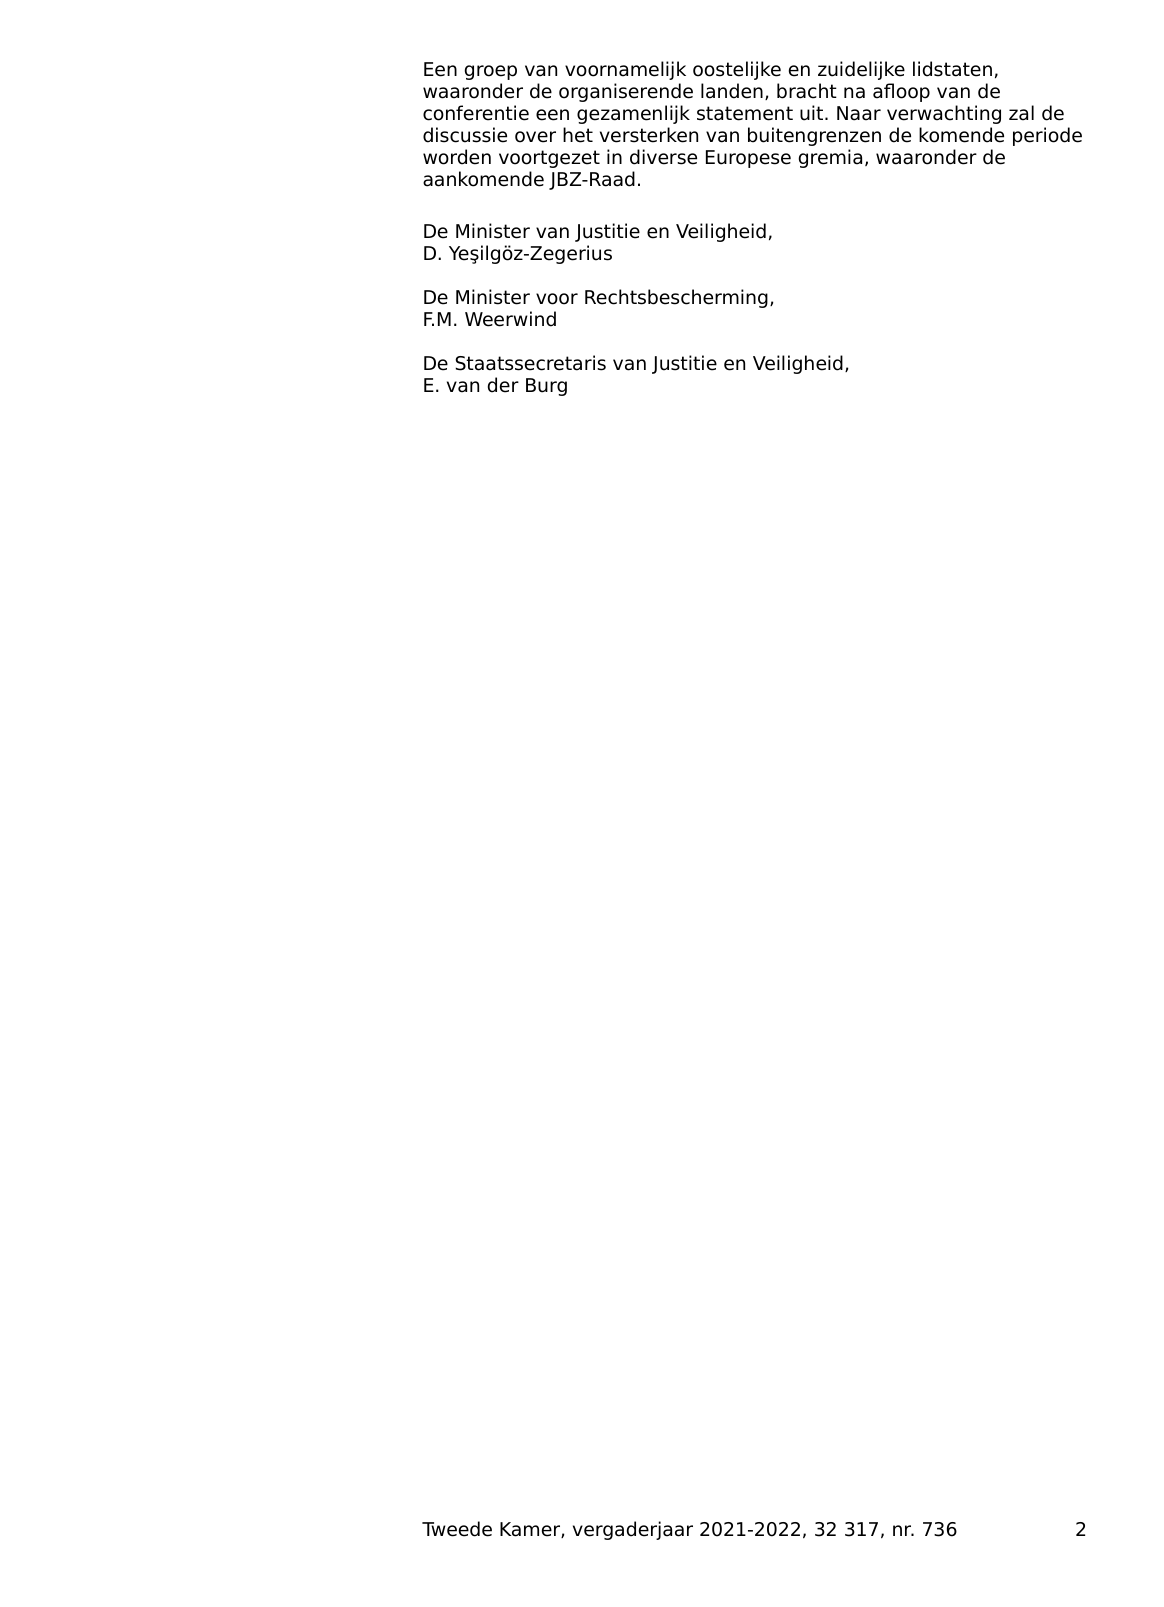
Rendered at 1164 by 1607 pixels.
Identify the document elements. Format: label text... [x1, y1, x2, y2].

text De Minister voor Rechtsbescherming, F.M. Weerwind [422, 287, 1087, 331]
text De Staatssecretaris van Justitie en Veiligheid, E. van der Burg [422, 353, 1087, 397]
text De Minister van Justitie en Veiligheid, D. Yeşilgöz-Zegerius [422, 221, 1087, 265]
text Een groep van voornamelijk oostelijke en zuidelijke lidstaten, waaronder de organiserende landen, bracht na afloop van de conferentie een gezamenlijk statement uit. Naar verwachting zal de discussie over het versterken van buitengrenzen de komende periode worden voortgezet in diverse Europese gremia, waaronder de aankomende JBZ-Raad. [422, 59, 1087, 191]
